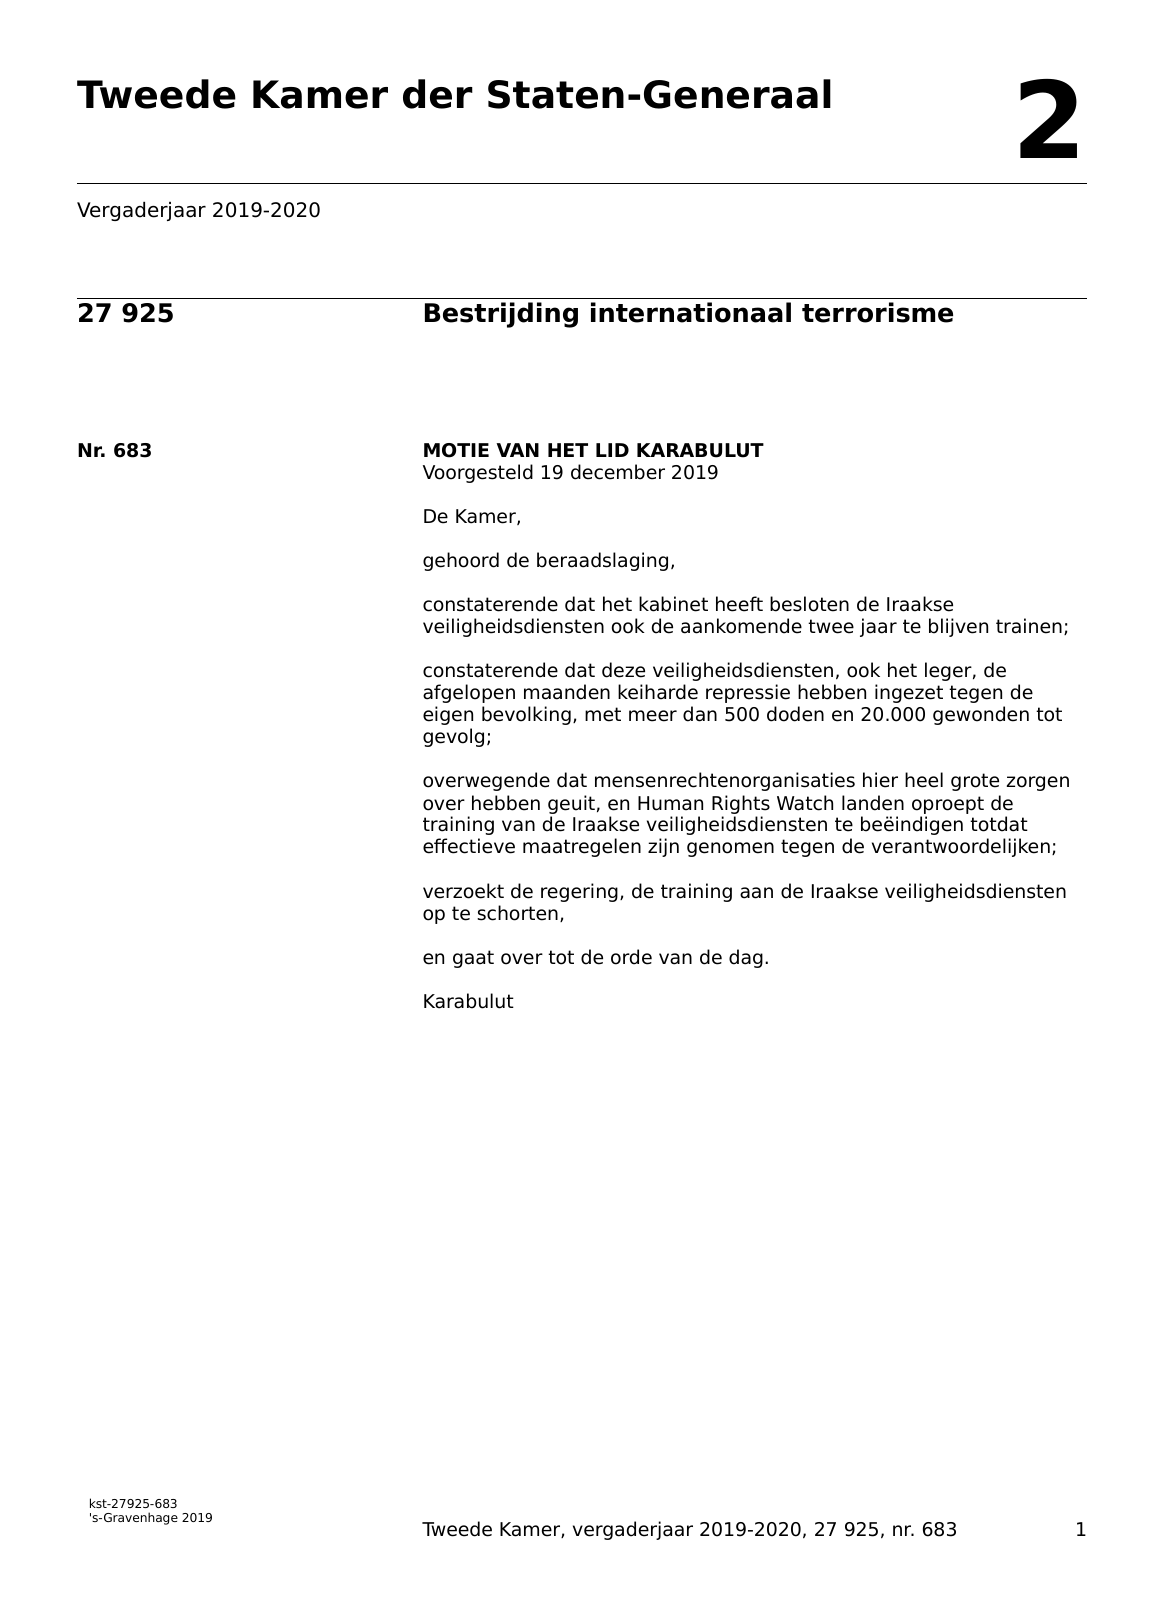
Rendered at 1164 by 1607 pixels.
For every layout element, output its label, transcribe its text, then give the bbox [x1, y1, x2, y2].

text gehoord de beraadslaging, [422, 550, 1087, 572]
text De Kamer, [422, 506, 1087, 528]
text constaterende dat deze veiligheidsdiensten, ook het leger, de afgelopen maanden keiharde repressie hebben ingezet tegen de eigen bevolking, met meer dan 500 doden en 20.000 gewonden tot gevolg; [422, 660, 1087, 748]
table_cell Vergaderjaar 2019-2020 [77, 184, 1087, 298]
text overwegende dat mensenrechtenorganisaties hier heel grote zorgen over hebben geuit, en Human Rights Watch landen oproept de training van de Iraakse veiligheidsdiensten te beëindigen totdat effectieve maatregelen zijn genomen tegen de verantwoordelijken; [422, 770, 1087, 858]
subtitle 27 925 Bestrijding internationaal terrorisme [77, 299, 1087, 329]
subtitle Nr. 683 MOTIE VAN HET LID KARABULUT [77, 440, 1087, 462]
text constaterende dat het kabinet heeft besloten de Iraakse veiligheidsdiensten ook de aankomende twee jaar te blijven trainen; [422, 594, 1087, 638]
text 's-Gravenhage 2019 [88, 1511, 323, 1525]
text verzoekt de regering, de training aan de Iraakse veiligheidsdiensten op te schorten, [422, 881, 1087, 924]
text Voorgesteld 19 december 2019 [422, 462, 1087, 484]
table_header 2 [886, 59, 1087, 183]
text en gaat over tot de orde van de dag. [422, 947, 1087, 969]
table_header Tweede Kamer der Staten-Generaal [77, 59, 886, 183]
text kst-27925-683 [88, 1497, 323, 1511]
text Karabulut [422, 991, 1087, 1013]
